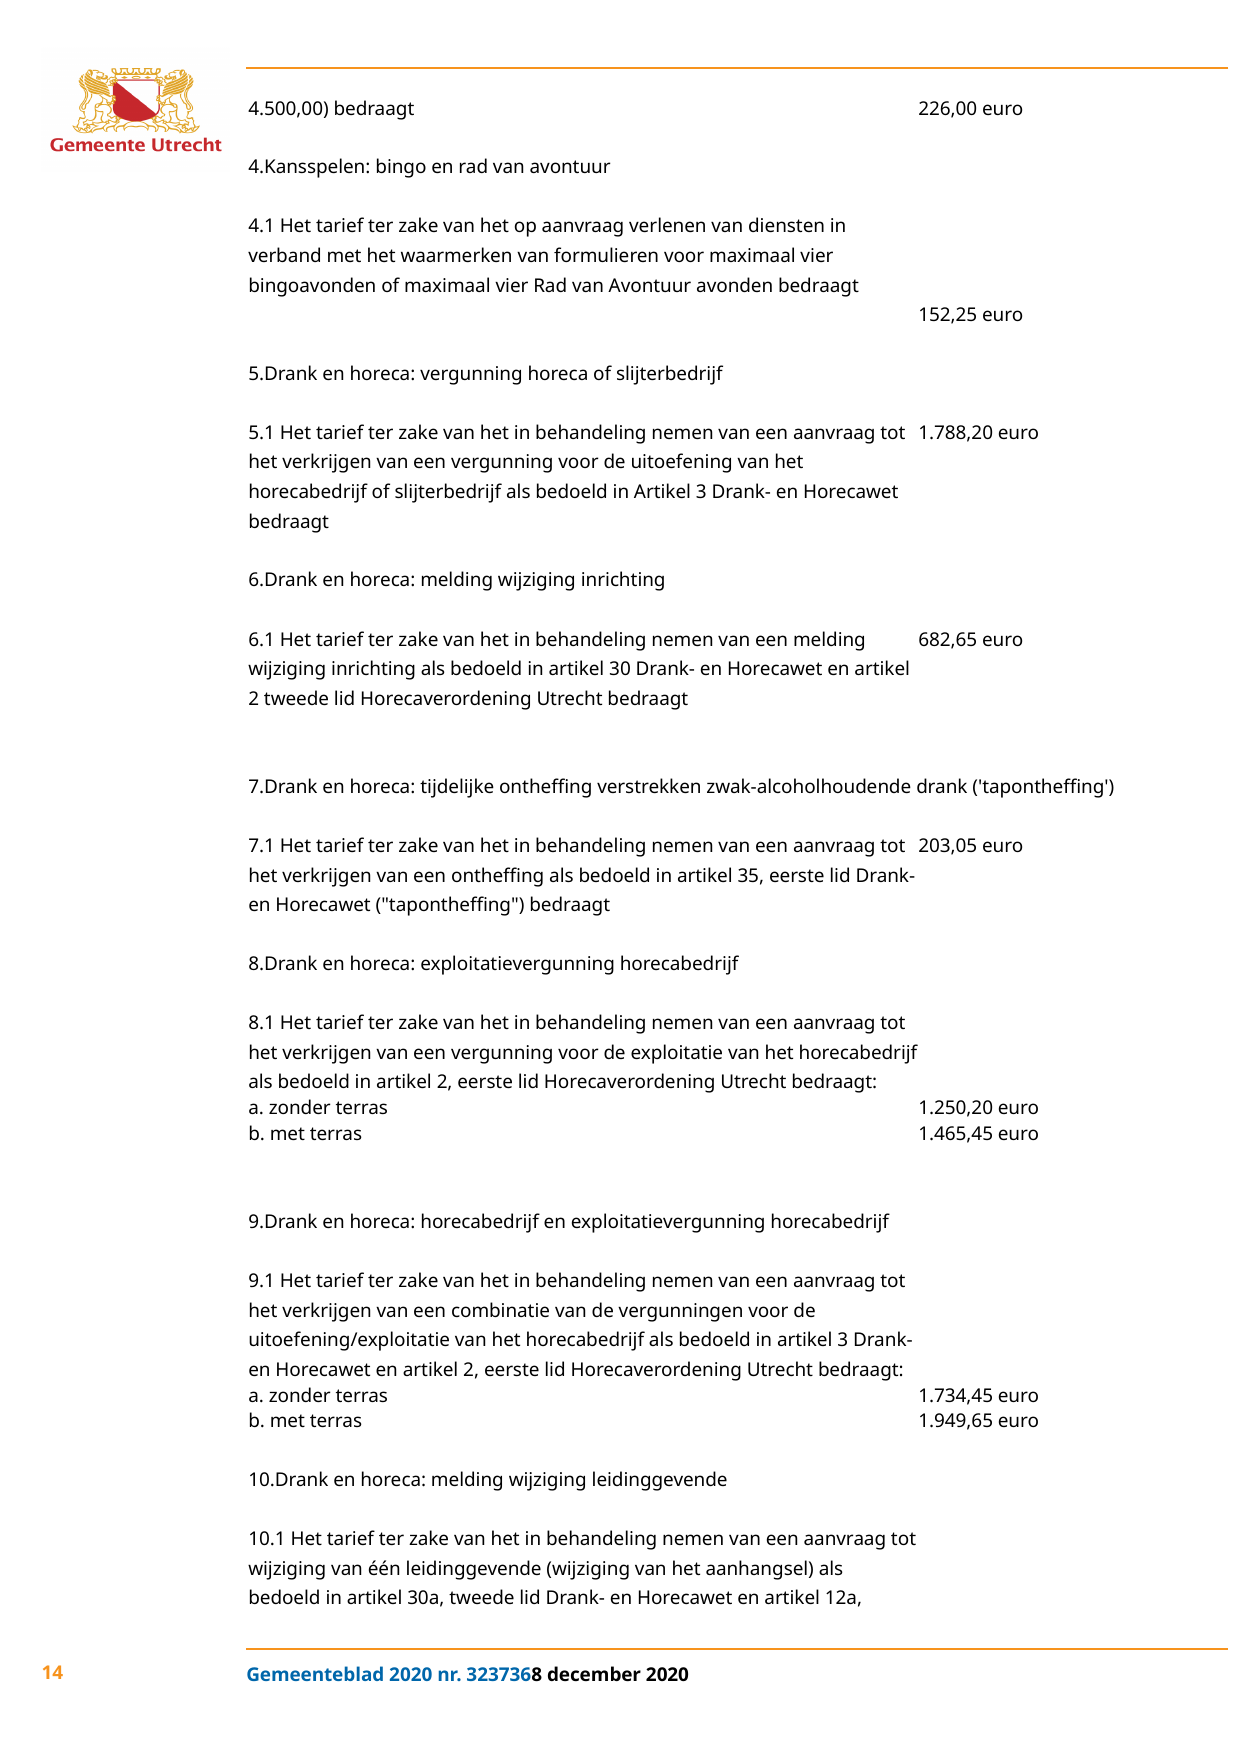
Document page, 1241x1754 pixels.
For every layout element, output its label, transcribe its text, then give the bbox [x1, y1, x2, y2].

table_cell 1.734,45 euro [918, 1382, 1152, 1407]
text 5.Drank en horeca: vergunning horeca of slijterbedrijf [248, 360, 1152, 386]
table_cell 1.250,20 euro [918, 1094, 1152, 1120]
text 4.Kansspelen: bingo en rad van avontuur [248, 153, 1152, 179]
table_header 226,00 euro [918, 95, 1152, 121]
table_header [918, 1267, 1152, 1382]
table_header 4.1 Het tarief ter zake van het op aanvraag verlenen van diensten in verband met het waarmerken van formulieren voor maximaal vier bingoavonden of maximaal vier Rad van Avontuur avonden bedraagt [248, 213, 918, 327]
table_header 152,25 euro [918, 213, 1152, 327]
table_header 10.1 Het tarief ter zake van het in behandeling nemen van een aanvraag tot wijziging van één leidinggevende (wijziging van het aanhangsel) als bedoeld in artikel 30a, tweede lid Drank- en Horecawet en artikel 12a, [248, 1525, 918, 1610]
table_cell a. zonder terras [248, 1094, 918, 1120]
text 10.Drank en horeca: melding wijziging leidinggevende [248, 1466, 1152, 1492]
table_header 9.1 Het tarief ter zake van het in behandeling nemen van een aanvraag tot het verkrijgen van een combinatie van de vergunningen voor de uitoefening/exploitatie van het horecabedrijf als bedoeld in artikel 3 Drank- en Horecawet en artikel 2, eerste lid Horecaverordening Utrecht bedraagt: [248, 1267, 918, 1382]
text 7.Drank en horeca: tijdelijke ontheffing verstrekken zwak-alcoholhoudende drank ('tapontheffing') [248, 773, 1152, 799]
table_header 8.1 Het tarief ter zake van het in behandeling nemen van een aanvraag tot het verkrijgen van een vergunning voor de exploitatie van het horecabedrijf als bedoeld in artikel 2, eerste lid Horecaverordening Utrecht bedraagt: [248, 1009, 918, 1094]
text 8.Drank en horeca: exploitatievergunning horecabedrijf [248, 950, 1152, 976]
table_header [918, 1009, 1152, 1094]
table_header 4.500,00) bedraagt [248, 95, 918, 121]
table_cell 1.465,45 euro [918, 1120, 1152, 1146]
table_header 7.1 Het tarief ter zake van het in behandeling nemen van een aanvraag tot het verkrijgen van een ontheffing als bedoeld in artikel 35, eerste lid Drank- en Horecawet ("tapontheffing") bedraagt [248, 832, 918, 917]
text 6.Drank en horeca: melding wijziging inrichting [248, 566, 1152, 592]
picture [41, 47, 231, 172]
table_header 6.1 Het tarief ter zake van het in behandeling nemen van een melding wijziging inrichting als bedoeld in artikel 30 Drank- en Horecawet en artikel 2 tweede lid Horecaverordening Utrecht bedraagt [248, 626, 918, 711]
table_cell b. met terras [248, 1120, 918, 1146]
table_cell a. zonder terras [248, 1382, 918, 1407]
table_cell 1.949,65 euro [918, 1408, 1152, 1433]
table_header [918, 1525, 1152, 1610]
text 9.Drank en horeca: horecabedrijf en exploitatievergunning horecabedrijf [248, 1208, 1152, 1234]
table_header 682,65 euro [918, 626, 1152, 711]
table_header 203,05 euro [918, 832, 1152, 917]
table_cell b. met terras [248, 1408, 918, 1433]
table_header 1.788,20 euro [918, 419, 1152, 534]
table_header 5.1 Het tarief ter zake van het in behandeling nemen van een aanvraag tot het verkrijgen van een vergunning voor de uitoefening van het horecabedrijf of slijterbedrijf als bedoeld in Artikel 3 Drank- en Horecawet bedraagt [248, 419, 918, 534]
